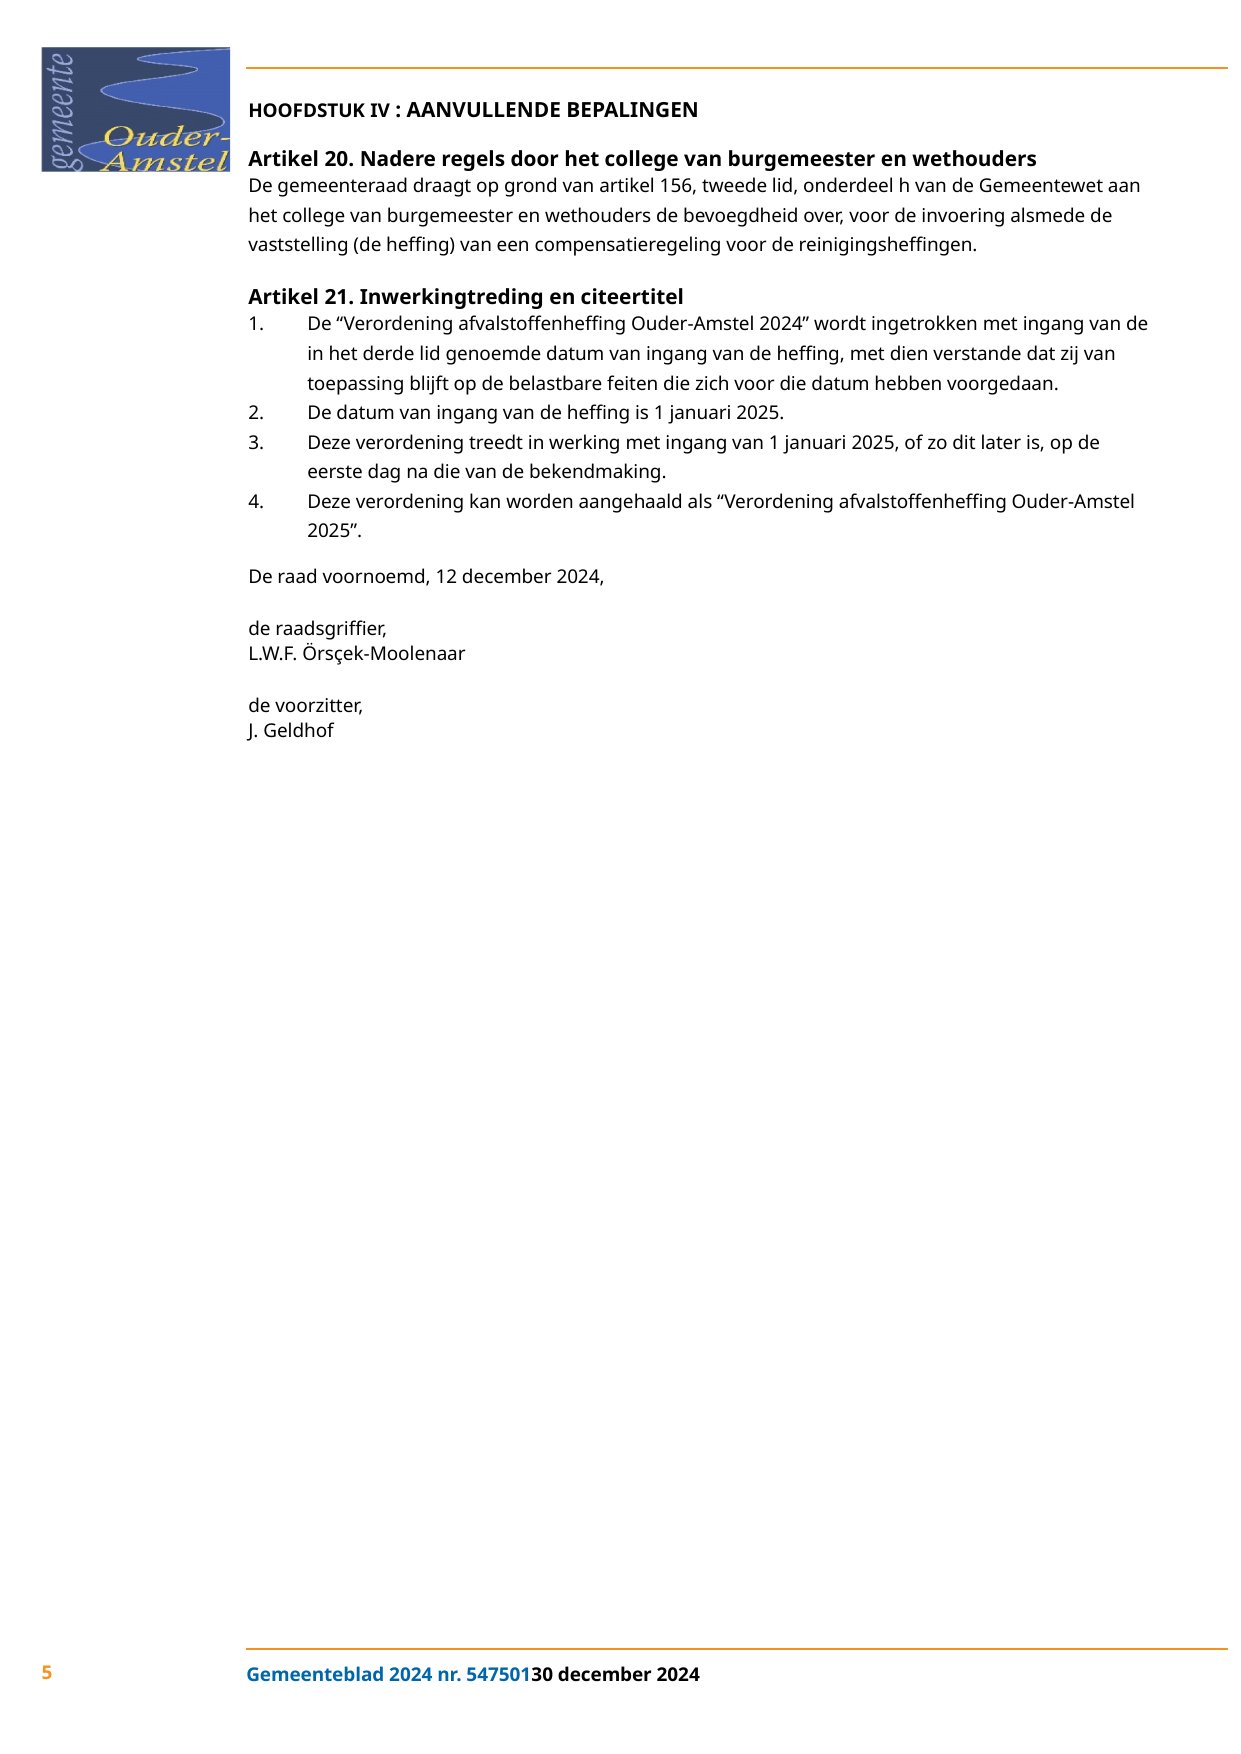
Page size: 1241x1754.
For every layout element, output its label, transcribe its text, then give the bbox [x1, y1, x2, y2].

text de raadsgriffier, [248, 615, 1152, 640]
list Deze verordening treedt in werking met ingang van 1 januari 2025, of zo dit later is, op de eerste dag na die van de bekendmaking. [248, 429, 1152, 484]
text de voorzitter, [248, 692, 1152, 718]
list De datum van ingang van de heffing is 1 januari 2025. [248, 399, 1152, 425]
text J. Geldhof [248, 718, 1152, 743]
text L.W.F. Örsçek-Moolenaar [248, 640, 1152, 666]
text Artikel 20. Nadere regels door het college van burgemeester en wethouders [248, 144, 1152, 172]
text Artikel 21. Inwerkingtreding en citeertitel [248, 282, 1152, 311]
picture [41, 47, 231, 172]
text De gemeenteraad draagt op grond van artikel 156, tweede lid, onderdeel h van de Gemeentewet aan het college van burgemeester en wethouders de bevoegdheid over, voor de invoering alsmede de vaststelling (de heffing) van een compensatieregeling voor de reinigingsheffingen. [248, 172, 1152, 257]
text De raad voornoemd, 12 december 2024, [248, 563, 1152, 589]
list De “Verordening afvalstoffenheffing Ouder-Amstel 2024” wordt ingetrokken met ingang van de in het derde lid genoemde datum van ingang van de heffing, met dien verstande dat zij van toepassing blijft op de belastbare feiten die zich voor die datum hebben voorgedaan. [248, 311, 1152, 395]
text HOOFDSTUK IV : AANVULLENDE BEPALINGEN [248, 95, 1152, 123]
list Deze verordening kan worden aangehaald als “Verordening afvalstoffenheffing Ouder-Amstel 2025”. [248, 488, 1152, 543]
